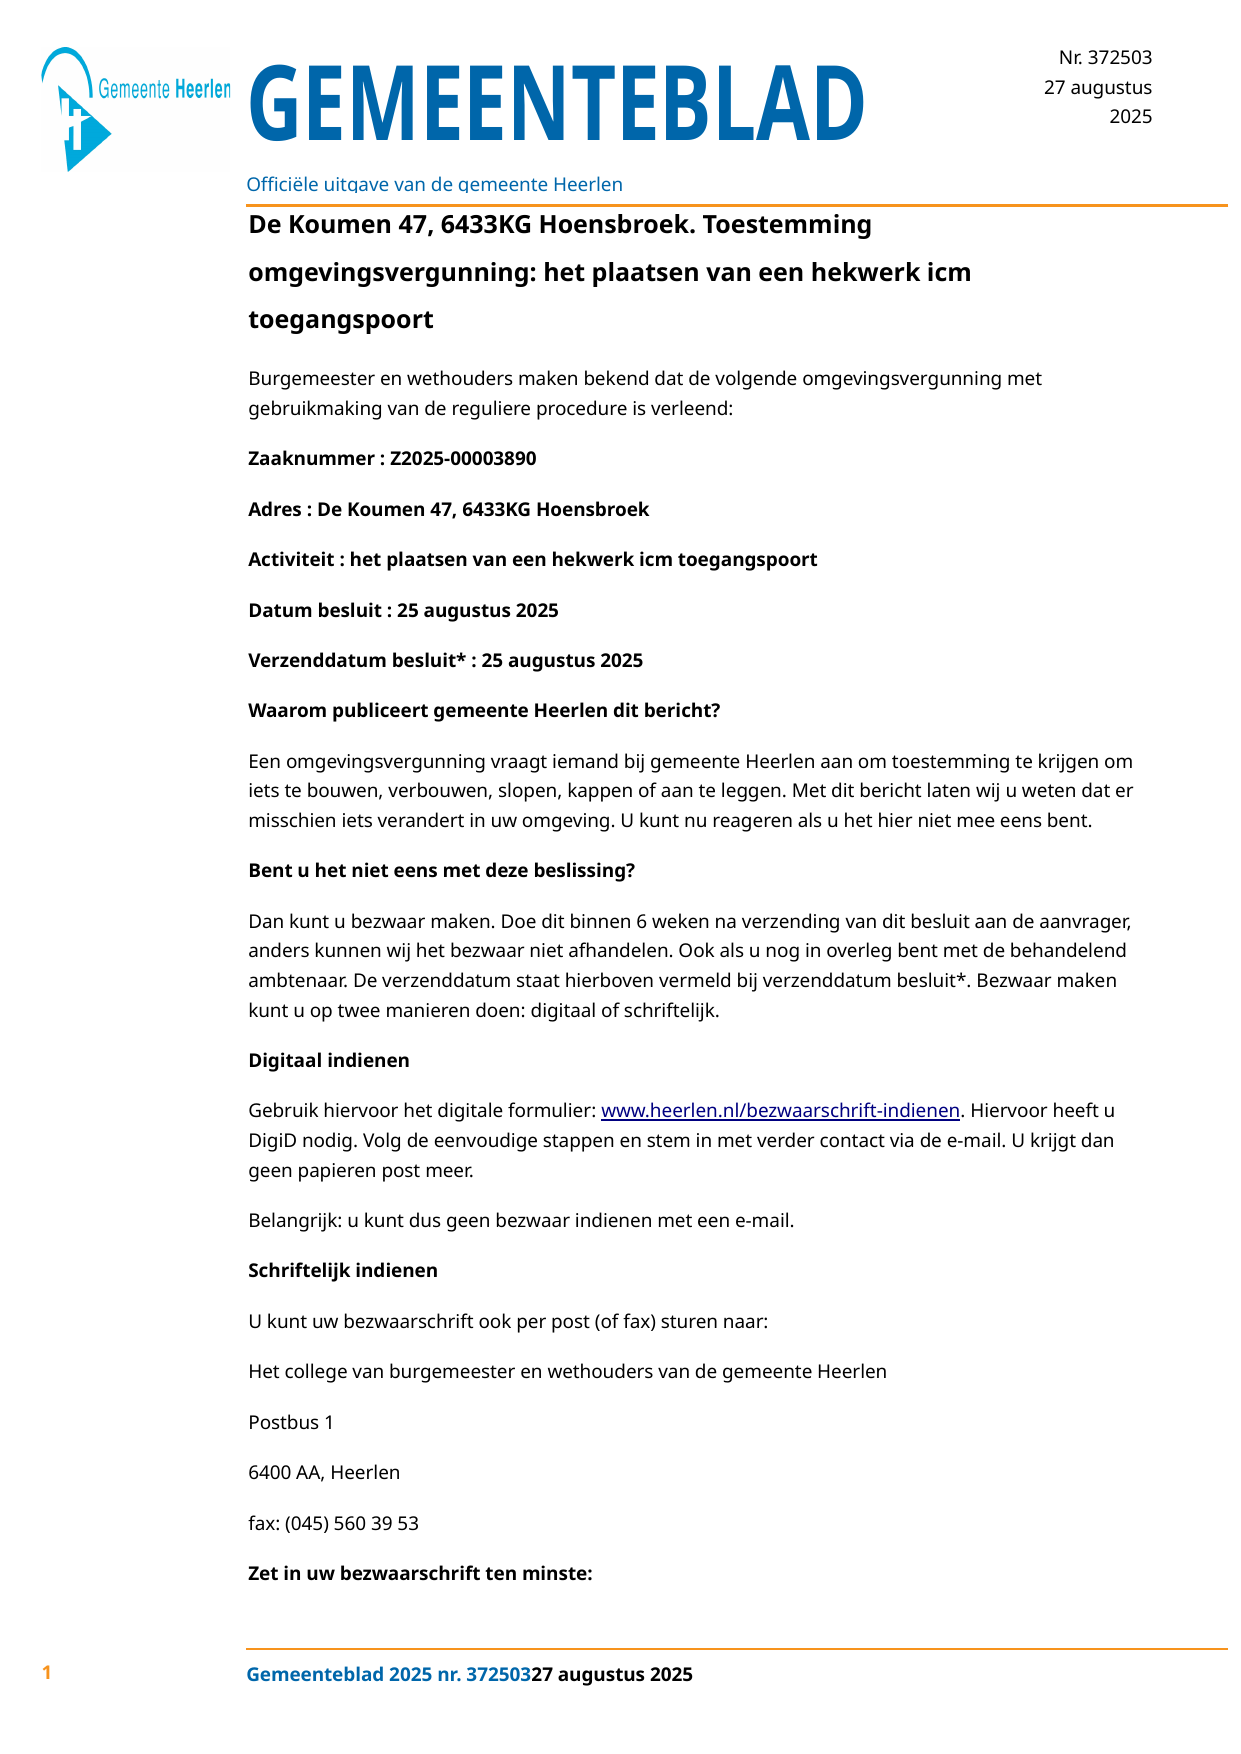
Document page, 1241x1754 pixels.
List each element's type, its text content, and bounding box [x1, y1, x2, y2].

text Burgemeester en wethouders maken bekend dat de volgende omgevingsvergunning met gebruikmaking van de reguliere procedure is verleend: [248, 366, 1152, 421]
picture [41, 47, 59, 70]
text Een omgevingsvergunning vraagt iemand bij gemeente Heerlen aan om toestemming te krijgen om iets te bouwen, verbouwen, slopen, kappen of aan te leggen. Met dit bericht laten wij u weten dat er misschien iets verandert in uw omgeving. U kunt nu reageren als u het hier niet mee eens bent. [248, 748, 1152, 833]
text Digitaal indienen [248, 1047, 1152, 1073]
text 6400 AA, Heerlen [248, 1459, 1152, 1485]
text Zaaknummer : Z2025-00003890 [248, 446, 1152, 471]
text Bent u het niet eens met deze beslissing? [248, 858, 1152, 883]
text Schriftelijk indienen [248, 1258, 1152, 1283]
text Gebruik hiervoor het digitale formulier: www.heerlen.nl/bezwaarschrift-indienen. Hiervoor heeft u DigiD nodig. Volg de eenvoudige stappen en stem in met verder contact via de e-mail. U krijgt dan geen papieren post meer. [248, 1098, 1152, 1182]
text Zet in uw bezwaarschrift ten minste: [248, 1560, 1152, 1586]
text Datum besluit : 25 augustus 2025 [248, 597, 1152, 622]
text Activiteit : het plaatsen van een hekwerk icm toegangspoort [248, 546, 1152, 572]
text Adres : De Koumen 47, 6433KG Hoensbroek [248, 496, 1152, 522]
text De Koumen 47, 6433KG Hoensbroek. Toestemming omgevingsvergunning: het plaatsen van een hekwerk icm toegangspoort [248, 207, 1152, 336]
text Het college van burgemeester en wethouders van de gemeente Heerlen [248, 1358, 1152, 1384]
text Postbus 1 [248, 1409, 1152, 1434]
picture [41, 47, 231, 172]
text U kunt uw bezwaarschrift ook per post (of fax) sturen naar: [248, 1308, 1152, 1334]
text Dan kunt u bezwaar maken. Doe dit binnen 6 weken na verzending van dit besluit aan de aanvrager, anders kunnen wij het bezwaar niet afhandelen. Ook als u nog in overleg bent met de behandelend ambtenaar. De verzenddatum staat hierboven vermeld bij verzenddatum besluit*. Bezwaar maken kunt u op twee manieren doen: digitaal of schriftelijk. [248, 908, 1152, 1022]
text Waarom publiceert gemeente Heerlen dit bericht? [248, 698, 1152, 723]
text Verzenddatum besluit* : 25 augustus 2025 [248, 647, 1152, 673]
text Belangrijk: u kunt dus geen bezwaar indienen met een e-mail. [248, 1207, 1152, 1233]
text fax: (045) 560 39 53 [248, 1510, 1152, 1535]
